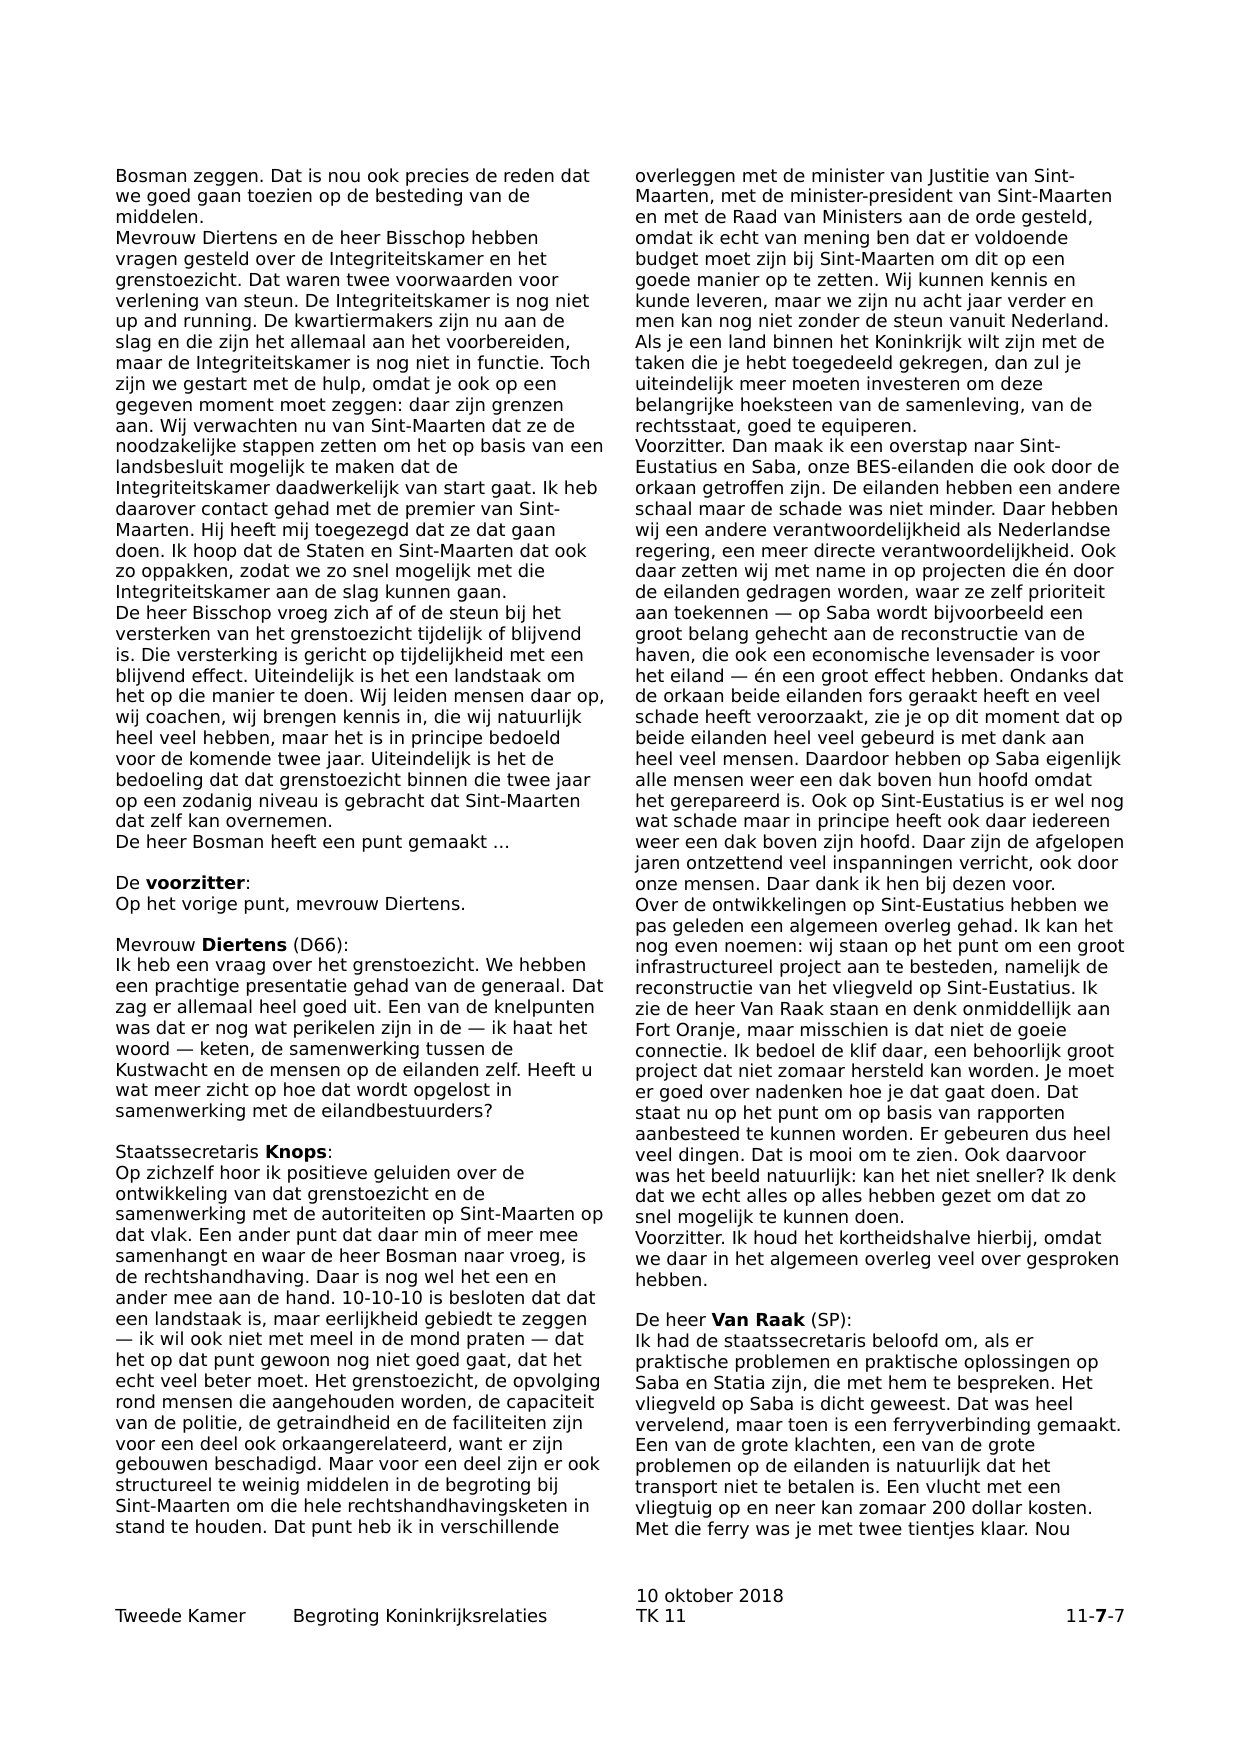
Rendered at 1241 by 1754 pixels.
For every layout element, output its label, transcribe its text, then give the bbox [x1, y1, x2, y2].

text Op zichzelf hoor ik positieve geluiden over de ontwikkeling van dat grenstoezicht en de samenwerking met de autoriteiten op Sint-Maarten op dat vlak. Een ander punt dat daar min of meer mee samenhangt en waar de heer Bosman naar vroeg, is de rechtshandhaving. Daar is nog wel het een en ander mee aan de hand. 10-10-10 is besloten dat dat een landstaak is, maar eerlijkheid gebiedt te zeggen — ik wil ook niet met meel in de mond praten — dat het op dat punt gewoon nog niet goed gaat, dat het echt veel beter moet. Het grenstoezicht, de opvolging rond mensen die aangehouden worden, de capaciteit van de politie, de getraindheid en de faciliteiten zijn voor een deel ook orkaangerelateerd, want er zijn gebouwen beschadigd. Maar voor een deel zijn er ook structureel te weinig middelen in de begroting bij Sint-Maarten om die hele rechtshandhavingsketen in stand te houden. Dat punt heb ik in verschillende [115, 1162, 605, 1537]
text Ik heb een vraag over het grenstoezicht. We hebben een prachtige presentatie gehad van de generaal. Dat zag er allemaal heel goed uit. Een van de knelpunten was dat er nog wat perikelen zijn in de — ik haat het woord — keten, de samenwerking tussen de Kustwacht en de mensen op de eilanden zelf. Heeft u wat meer zicht op hoe dat wordt opgelost in samenwerking met de eilandbestuurders? [115, 955, 605, 1122]
text Op het vorige punt, mevrouw Diertens. [115, 893, 605, 914]
text Ik had de staatssecretaris beloofd om, als er praktische problemen en praktische oplossingen op Saba en Statia zijn, die met hem te bespreken. Het vliegveld op Saba is dicht geweest. Dat was heel vervelend, maar toen is een ferryverbinding gemaakt. Een van de grote klachten, een van de grote problemen op de eilanden is natuurlijk dat het transport niet te betalen is. Een vlucht met een vliegtuig op en neer kan zomaar 200 dollar kosten. Met die ferry was je met twee tientjes klaar. Nou [635, 1331, 1125, 1539]
text De heer Bosman heeft een punt gemaakt ... [115, 832, 605, 853]
text Mevrouw Diertens (D66): [115, 934, 605, 955]
text Mevrouw Diertens en de heer Bisschop hebben vragen gesteld over de Integriteitskamer en het grenstoezicht. Dat waren twee voorwaarden voor verlening van steun. De Integriteitskamer is nog niet up and running. De kwartiermakers zijn nu aan de slag en die zijn het allemaal aan het voorbereiden, maar de Integriteitskamer is nog niet in functie. Toch zijn we gestart met de hulp, omdat je ook op een gegeven moment moet zeggen: daar zijn grenzen aan. Wij verwachten nu van Sint-Maarten dat ze de noodzakelijke stappen zetten om het op basis van een landsbesluit mogelijk te maken dat de Integriteitskamer daadwerkelijk van start gaat. Ik heb daarover contact gehad met de premier van Sint-Maarten. Hij heeft mij toegezegd dat ze dat gaan doen. Ik hoop dat de Staten en Sint-Maarten dat ook zo oppakken, zodat we zo snel mogelijk met die Integriteitskamer aan de slag kunnen gaan. [115, 228, 605, 603]
text Voorzitter. Dan maak ik een overstap naar Sint-Eustatius en Saba, onze BES-eilanden die ook door de orkaan getroffen zijn. De eilanden hebben een andere schaal maar de schade was niet minder. Daar hebben wij een andere verantwoordelijkheid als Nederlandse regering, een meer directe verantwoordelijkheid. Ook daar zetten wij met name in op projecten die én door de eilanden gedragen worden, waar ze zelf prioriteit aan toekennen — op Saba wordt bijvoorbeeld een groot belang gehecht aan de reconstructie van de haven, die ook een economische levensader is voor het eiland — én een groot effect hebben. Ondanks dat de orkaan beide eilanden fors geraakt heeft en veel schade heeft veroorzaakt, zie je op dit moment dat op beide eilanden heel veel gebeurd is met dank aan heel veel mensen. Daardoor hebben op Saba eigenlijk alle mensen weer een dak boven hun hoofd omdat het gerepareerd is. Ook op Sint-Eustatius is er wel nog wat schade maar in principe heeft ook daar iedereen weer een dak boven zijn hoofd. Daar zijn de afgelopen jaren ontzettend veel inspanningen verricht, ook door onze mensen. Daar dank ik hen bij dezen voor. [635, 436, 1125, 894]
text De heer Bisschop vroeg zich af of de steun bij het versterken van het grenstoezicht tijdelijk of blijvend is. Die versterking is gericht op tijdelijkheid met een blijvend effect. Uiteindelijk is het een landstaak om het op die manier te doen. Wij leiden mensen daar op, wij coachen, wij brengen kennis in, die wij natuurlijk heel veel hebben, maar het is in principe bedoeld voor de komende twee jaar. Uiteindelijk is het de bedoeling dat dat grenstoezicht binnen die twee jaar op een zodanig niveau is gebracht dat Sint-Maarten dat zelf kan overnemen. [115, 603, 605, 832]
text De heer Van Raak (SP): [635, 1310, 1125, 1331]
text overleggen met de minister van Justitie van Sint-Maarten, met de minister-president van Sint-Maarten en met de Raad van Ministers aan de orde gesteld, omdat ik echt van mening ben dat er voldoende budget moet zijn bij Sint-Maarten om dit op een goede manier op te zetten. Wij kunnen kennis en kunde leveren, maar we zijn nu acht jaar verder en men kan nog niet zonder de steun vanuit Nederland. Als je een land binnen het Koninkrijk wilt zijn met de taken die je hebt toegedeeld gekregen, dan zul je uiteindelijk meer moeten investeren om deze belangrijke hoeksteen van de samenleving, van de rechtsstaat, goed te equiperen. [635, 165, 1125, 436]
text De voorzitter: [115, 873, 605, 893]
text Staatssecretaris Knops: [115, 1142, 605, 1162]
text Voorzitter. Ik houd het kortheidshalve hierbij, omdat we daar in het algemeen overleg veel over gesproken hebben. [635, 1228, 1125, 1290]
text Over de ontwikkelingen op Sint-Eustatius hebben we pas geleden een algemeen overleg gehad. Ik kan het nog even noemen: wij staan op het punt om een groot infrastructureel project aan te besteden, namelijk de reconstructie van het vliegveld op Sint-Eustatius. Ik zie de heer Van Raak staan en denk onmiddellijk aan Fort Oranje, maar misschien is dat niet de goeie connectie. Ik bedoel de klif daar, een behoorlijk groot project dat niet zomaar hersteld kan worden. Je moet er goed over nadenken hoe je dat gaat doen. Dat staat nu op het punt om op basis van rapporten aanbesteed te kunnen worden. Er gebeuren dus heel veel dingen. Dat is mooi om te zien. Ook daarvoor was het beeld natuurlijk: kan het niet sneller? Ik denk dat we echt alles op alles hebben gezet om dat zo snel mogelijk te kunnen doen. [635, 894, 1125, 1228]
text Bosman zeggen. Dat is nou ook precies de reden dat we goed gaan toezien op de besteding van de middelen. [115, 165, 605, 228]
